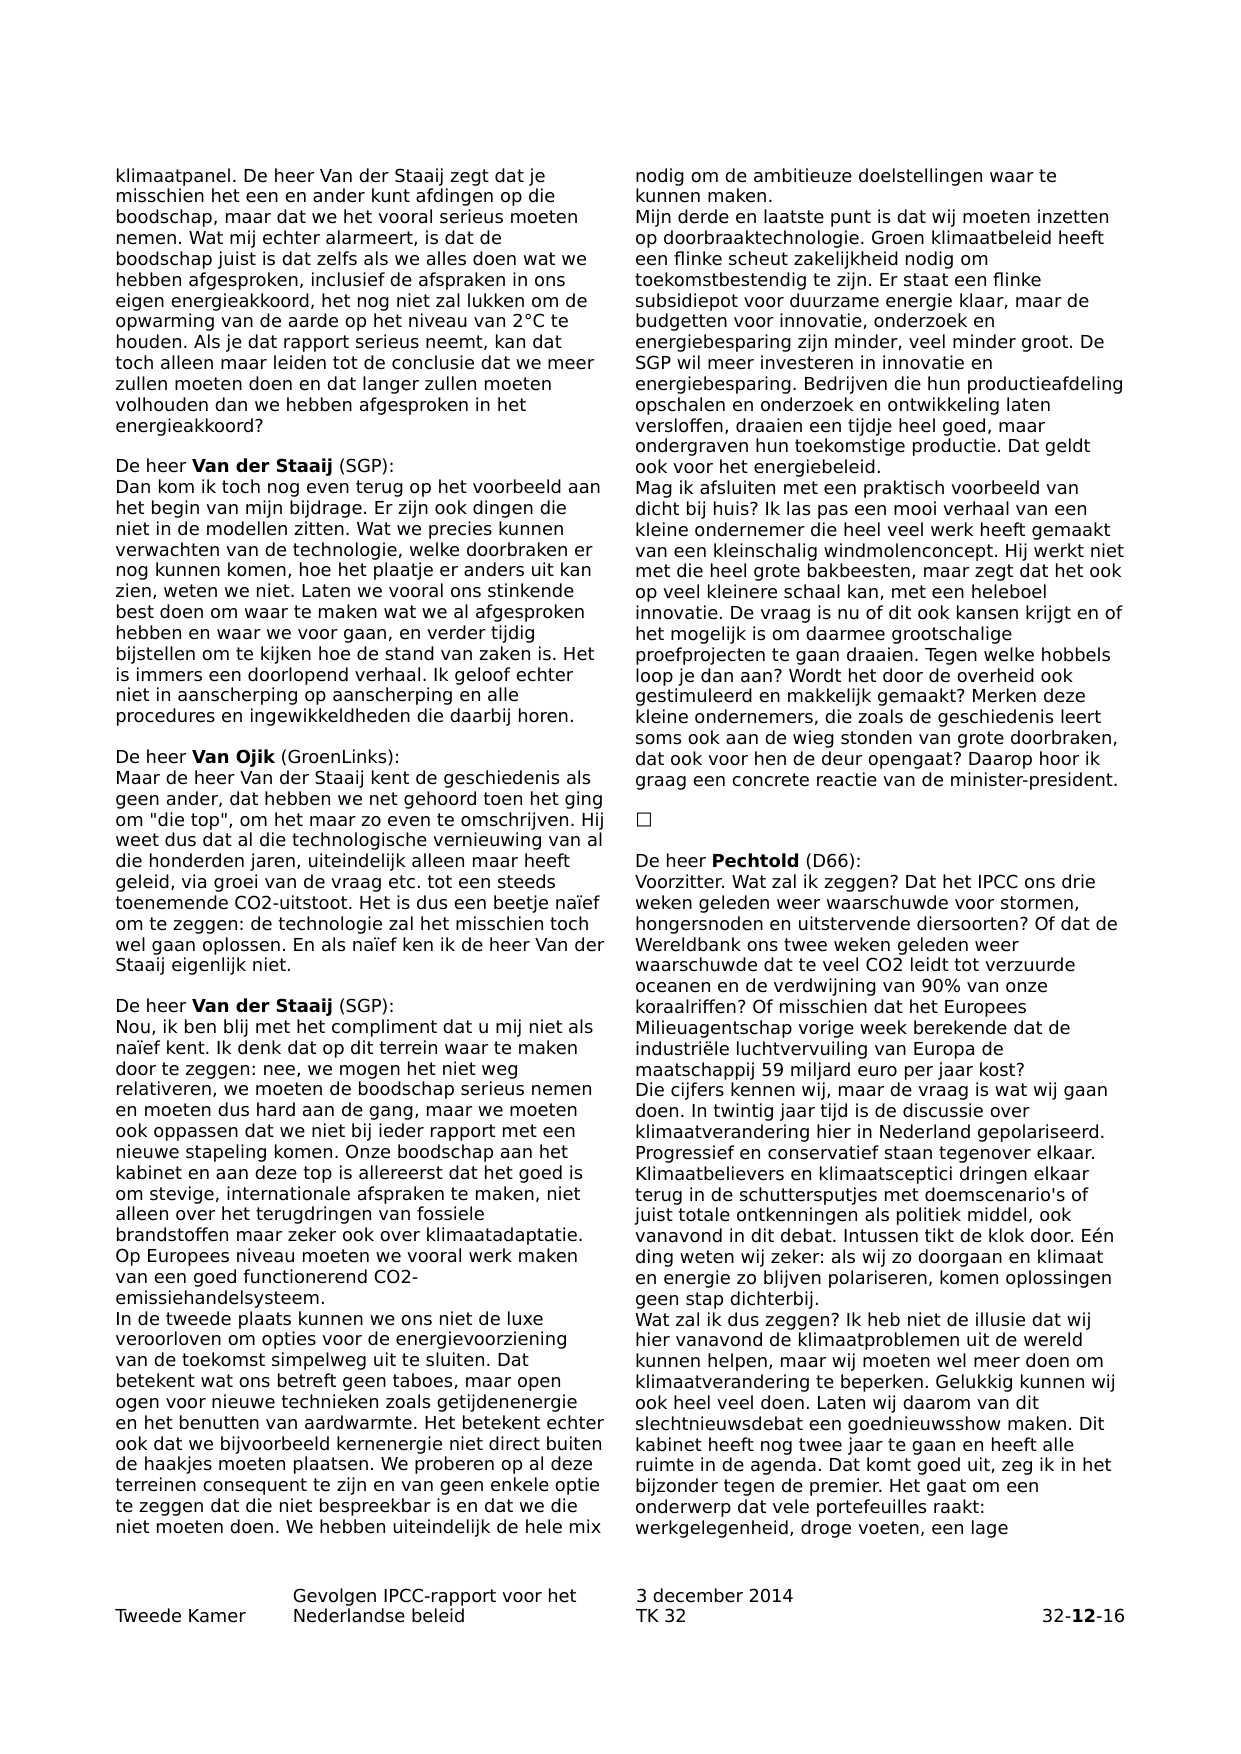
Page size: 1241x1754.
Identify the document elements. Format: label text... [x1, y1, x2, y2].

text ⬜ [635, 810, 1125, 831]
text De heer Van der Staaij (SGP): [115, 456, 605, 477]
text Dan kom ik toch nog even terug op het voorbeeld aan het begin van mijn bijdrage. Er zijn ook dingen die niet in de modellen zitten. Wat we precies kunnen verwachten van de technologie, welke doorbraken er nog kunnen komen, hoe het plaatje er anders uit kan zien, weten we niet. Laten we vooral ons stinkende best doen om waar te maken wat we al afgesproken hebben en waar we voor gaan, en verder tijdig bijstellen om te kijken hoe de stand van zaken is. Het is immers een doorlopend verhaal. Ik geloof echter niet in aanscherping op aanscherping en alle procedures en ingewikkeldheden die daarbij horen. [115, 477, 605, 727]
text Mag ik afsluiten met een praktisch voorbeeld van dicht bij huis? Ik las pas een mooi verhaal van een kleine ondernemer die heel veel werk heeft gemaakt van een kleinschalig windmolenconcept. Hij werkt niet met die heel grote bakbeesten, maar zegt dat het ook op veel kleinere schaal kan, met een heleboel innovatie. De vraag is nu of dit ook kansen krijgt en of het mogelijk is om daarmee grootschalige proefprojecten te gaan draaien. Tegen welke hobbels loop je dan aan? Wordt het door de overheid ook gestimuleerd en makkelijk gemaakt? Merken deze kleine ondernemers, die zoals de geschiedenis leert soms ook aan de wieg stonden van grote doorbraken, dat ook voor hen de deur opengaat? Daarop hoor ik graag een concrete reactie van de minister-president. [635, 478, 1125, 790]
text Die cijfers kennen wij, maar de vraag is wat wij gaan doen. In twintig jaar tijd is de discussie over klimaatverandering hier in Nederland gepolariseerd. Progressief en conservatief staan tegenover elkaar. Klimaatbelievers en klimaatsceptici dringen elkaar terug in de schuttersputjes met doemscenario's of juist totale ontkenningen als politiek middel, ook vanavond in dit debat. Intussen tikt de klok door. Eén ding weten wij zeker: als wij zo doorgaan en klimaat en energie zo blijven polariseren, komen oplossingen geen stap dichterbij. [635, 1080, 1125, 1309]
text De heer Van Ojik (GroenLinks): [115, 747, 605, 768]
text De heer Van der Staaij (SGP): [115, 996, 605, 1017]
text Nou, ik ben blij met het compliment dat u mij niet als naïef kent. Ik denk dat op dit terrein waar te maken door te zeggen: nee, we mogen het niet weg relativeren, we moeten de boodschap serieus nemen en moeten dus hard aan de gang, maar we moeten ook oppassen dat we niet bij ieder rapport met een nieuwe stapeling komen. Onze boodschap aan het kabinet en aan deze top is allereerst dat het goed is om stevige, internationale afspraken te maken, niet alleen over het terugdringen van fossiele brandstoffen maar zeker ook over klimaatadaptatie. Op Europees niveau moeten we vooral werk maken van een goed functionerend CO2-emissiehandelsysteem. [115, 1017, 605, 1308]
text Wat zal ik dus zeggen? Ik heb niet de illusie dat wij hier vanavond de klimaatproblemen uit de wereld kunnen helpen, maar wij moeten wel meer doen om klimaatverandering te beperken. Gelukkig kunnen wij ook heel veel doen. Laten wij daarom van dit slechtnieuwsdebat een goednieuwsshow maken. Dit kabinet heeft nog twee jaar te gaan en heeft alle ruimte in de agenda. Dat komt goed uit, zeg ik in het bijzonder tegen de premier. Het gaat om een onderwerp dat vele portefeuilles raakt: werkgelegenheid, droge voeten, een lage [635, 1309, 1125, 1538]
text De heer Pechtold (D66): [635, 851, 1125, 872]
text Maar de heer Van der Staaij kent de geschiedenis als geen ander, dat hebben we net gehoord toen het ging om "die top", om het maar zo even te omschrijven. Hij weet dus dat al die technologische vernieuwing van al die honderden jaren, uiteindelijk alleen maar heeft geleid, via groei van de vraag etc. tot een steeds toenemende CO2-uitstoot. Het is dus een beetje naïef om te zeggen: de technologie zal het misschien toch wel gaan oplossen. En als naïef ken ik de heer Van der Staaij eigenlijk niet. [115, 768, 605, 976]
text nodig om de ambitieuze doelstellingen waar te kunnen maken. [635, 165, 1125, 207]
text klimaatpanel. De heer Van der Staaij zegt dat je misschien het een en ander kunt afdingen op die boodschap, maar dat we het vooral serieus moeten nemen. Wat mij echter alarmeert, is dat de boodschap juist is dat zelfs als we alles doen wat we hebben afgesproken, inclusief de afspraken in ons eigen energieakkoord, het nog niet zal lukken om de opwarming van de aarde op het niveau van 2°C te houden. Als je dat rapport serieus neemt, kan dat toch alleen maar leiden tot de conclusie dat we meer zullen moeten doen en dat langer zullen moeten volhouden dan we hebben afgesproken in het energieakkoord? [115, 165, 605, 436]
text Voorzitter. Wat zal ik zeggen? Dat het IPCC ons drie weken geleden weer waarschuwde voor stormen, hongersnoden en uitstervende diersoorten? Of dat de Wereldbank ons twee weken geleden weer waarschuwde dat te veel CO2 leidt tot verzuurde oceanen en de verdwijning van 90% van onze koraalriffen? Of misschien dat het Europees Milieuagentschap vorige week berekende dat de industriële luchtvervuiling van Europa de maatschappij 59 miljard euro per jaar kost? [635, 872, 1125, 1080]
text In de tweede plaats kunnen we ons niet de luxe veroorloven om opties voor de energievoorziening van de toekomst simpelweg uit te sluiten. Dat betekent wat ons betreft geen taboes, maar open ogen voor nieuwe technieken zoals getijdenenergie en het benutten van aardwarmte. Het betekent echter ook dat we bijvoorbeeld kernenergie niet direct buiten de haakjes moeten plaatsen. We proberen op al deze terreinen consequent te zijn en van geen enkele optie te zeggen dat die niet bespreekbar is en dat we die niet moeten doen. We hebben uiteindelijk de hele mix [115, 1308, 605, 1537]
text Mijn derde en laatste punt is dat wij moeten inzetten op doorbraaktechnologie. Groen klimaatbeleid heeft een flinke scheut zakelijkheid nodig om toekomstbestendig te zijn. Er staat een flinke subsidiepot voor duurzame energie klaar, maar de budgetten voor innovatie, onderzoek en energiebesparing zijn minder, veel minder groot. De SGP wil meer investeren in innovatie en energiebesparing. Bedrijven die hun productieafdeling opschalen en onderzoek en ontwikkeling laten versloffen, draaien een tijdje heel goed, maar ondergraven hun toekomstige productie. Dat geldt ook voor het energiebeleid. [635, 207, 1125, 478]
